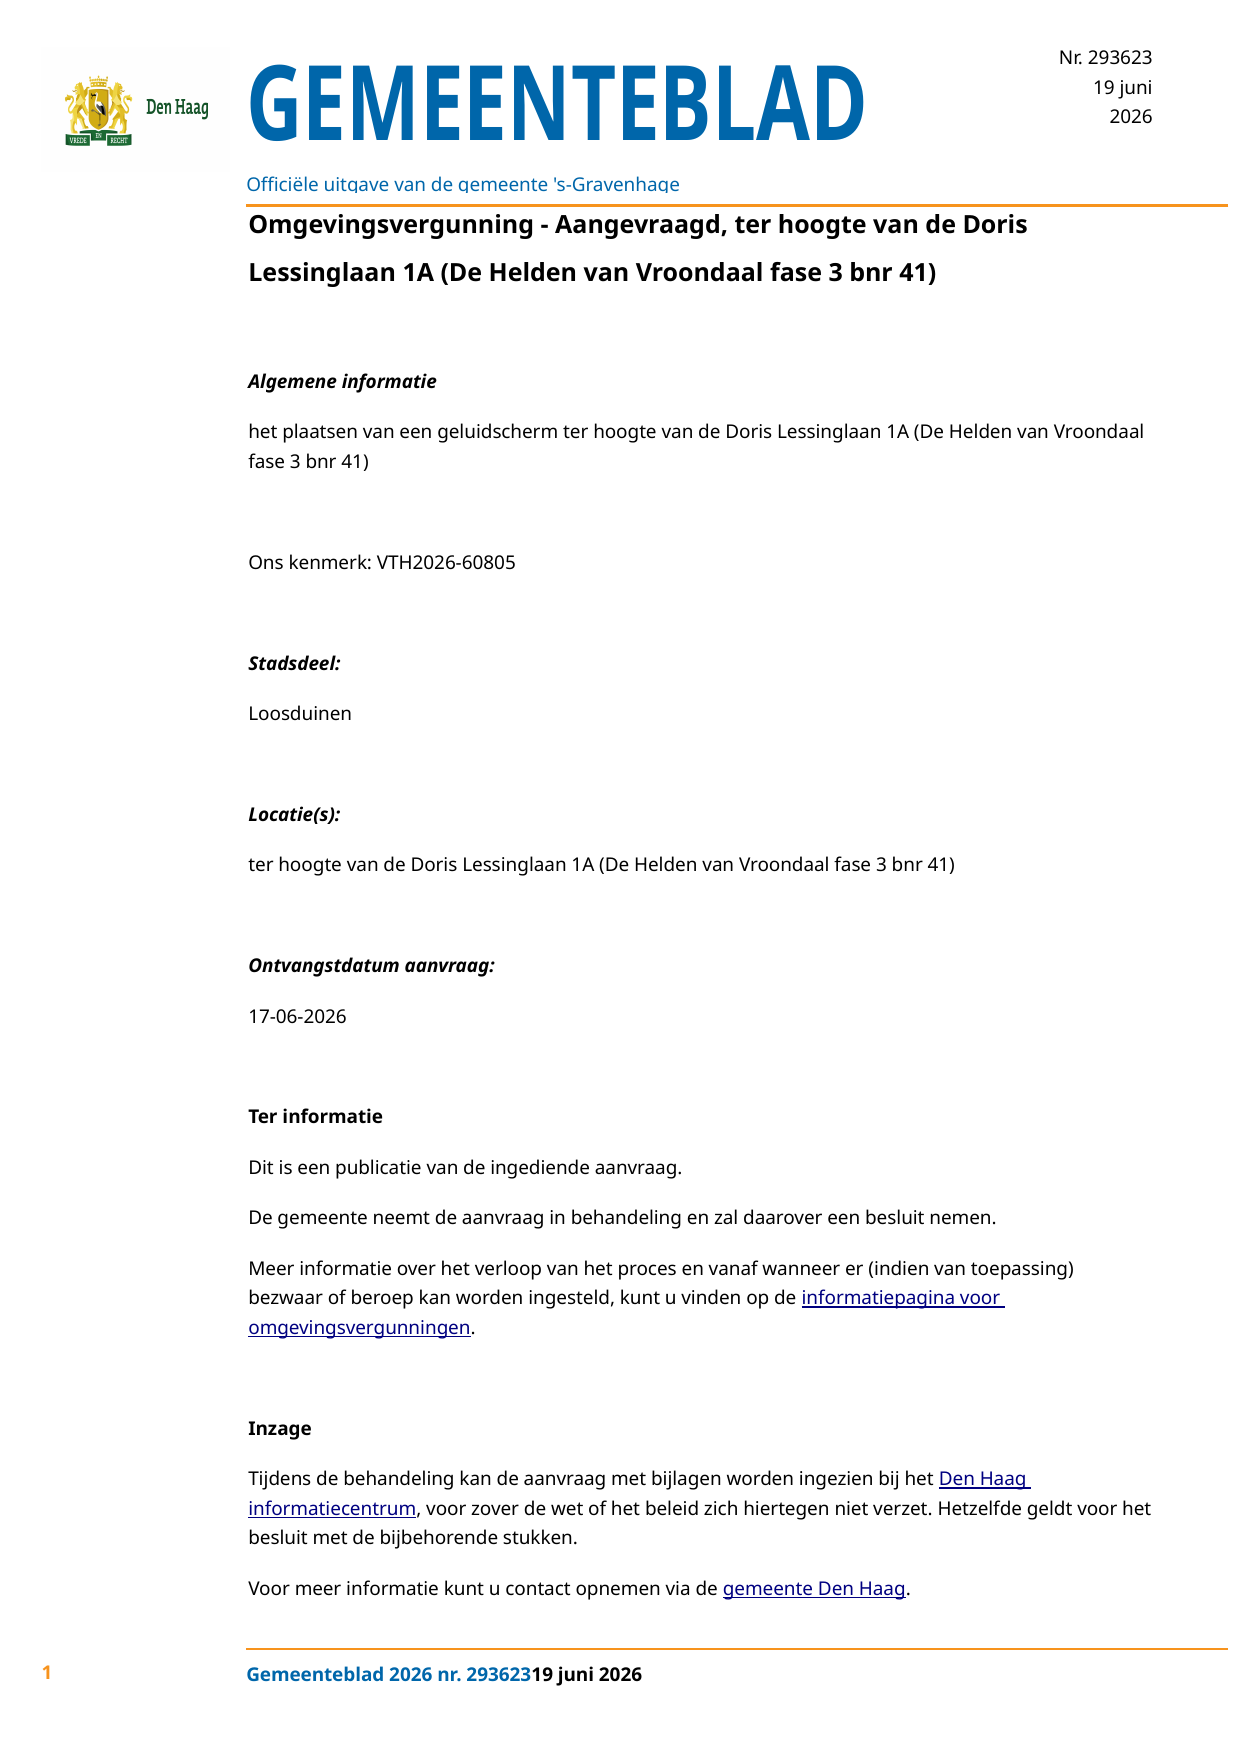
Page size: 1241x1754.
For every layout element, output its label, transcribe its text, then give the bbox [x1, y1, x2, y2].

text Inzage [248, 1415, 1152, 1441]
text Ontvangstdatum aanvraag: [248, 952, 1152, 978]
text Locatie(s): [248, 801, 1152, 827]
text Meer informatie over het verloop van het proces en vanaf wanneer er (indien van toepassing) bezwaar of beroep kan worden ingesteld, kunt u vinden op de informatiepagina voor omgevingsvergunningen. [248, 1255, 1152, 1340]
text het plaatsen van een geluidscherm ter hoogte van de Doris Lessinglaan 1A (De Helden van Vroondaal fase 3 bnr 41) [248, 419, 1152, 474]
text Loosduinen [248, 700, 1152, 726]
picture [41, 47, 231, 172]
text De gemeente neemt de aanvraag in behandeling en zal daarover een besluit nemen. [248, 1204, 1152, 1230]
text Ter informatie [248, 1104, 1152, 1129]
text Dit is een publicatie van de ingediende aanvraag. [248, 1154, 1152, 1180]
text ter hoogte van de Doris Lessinglaan 1A (De Helden van Vroondaal fase 3 bnr 41) [248, 852, 1152, 877]
text Algemene informatie [248, 368, 1152, 394]
text Tijdens de behandeling kan de aanvraag met bijlagen worden ingezien bij het Den Haag informatiecentrum, voor zover de wet of het beleid zich hiertegen niet verzet. Hetzelfde geldt voor het besluit met de bijbehorende stukken. [248, 1465, 1152, 1550]
text Stadsdeel: [248, 650, 1152, 676]
text Voor meer informatie kunt u contact opnemen via de gemeente Den Haag. [248, 1575, 1152, 1601]
text 17-06-2026 [248, 1003, 1152, 1029]
text Omgevingsvergunning - Aangevraagd, ter hoogte van de Doris Lessinglaan 1A (De Helden van Vroondaal fase 3 bnr 41) [248, 207, 1152, 288]
text Ons kenmerk: VTH2026-60805 [248, 549, 1152, 575]
